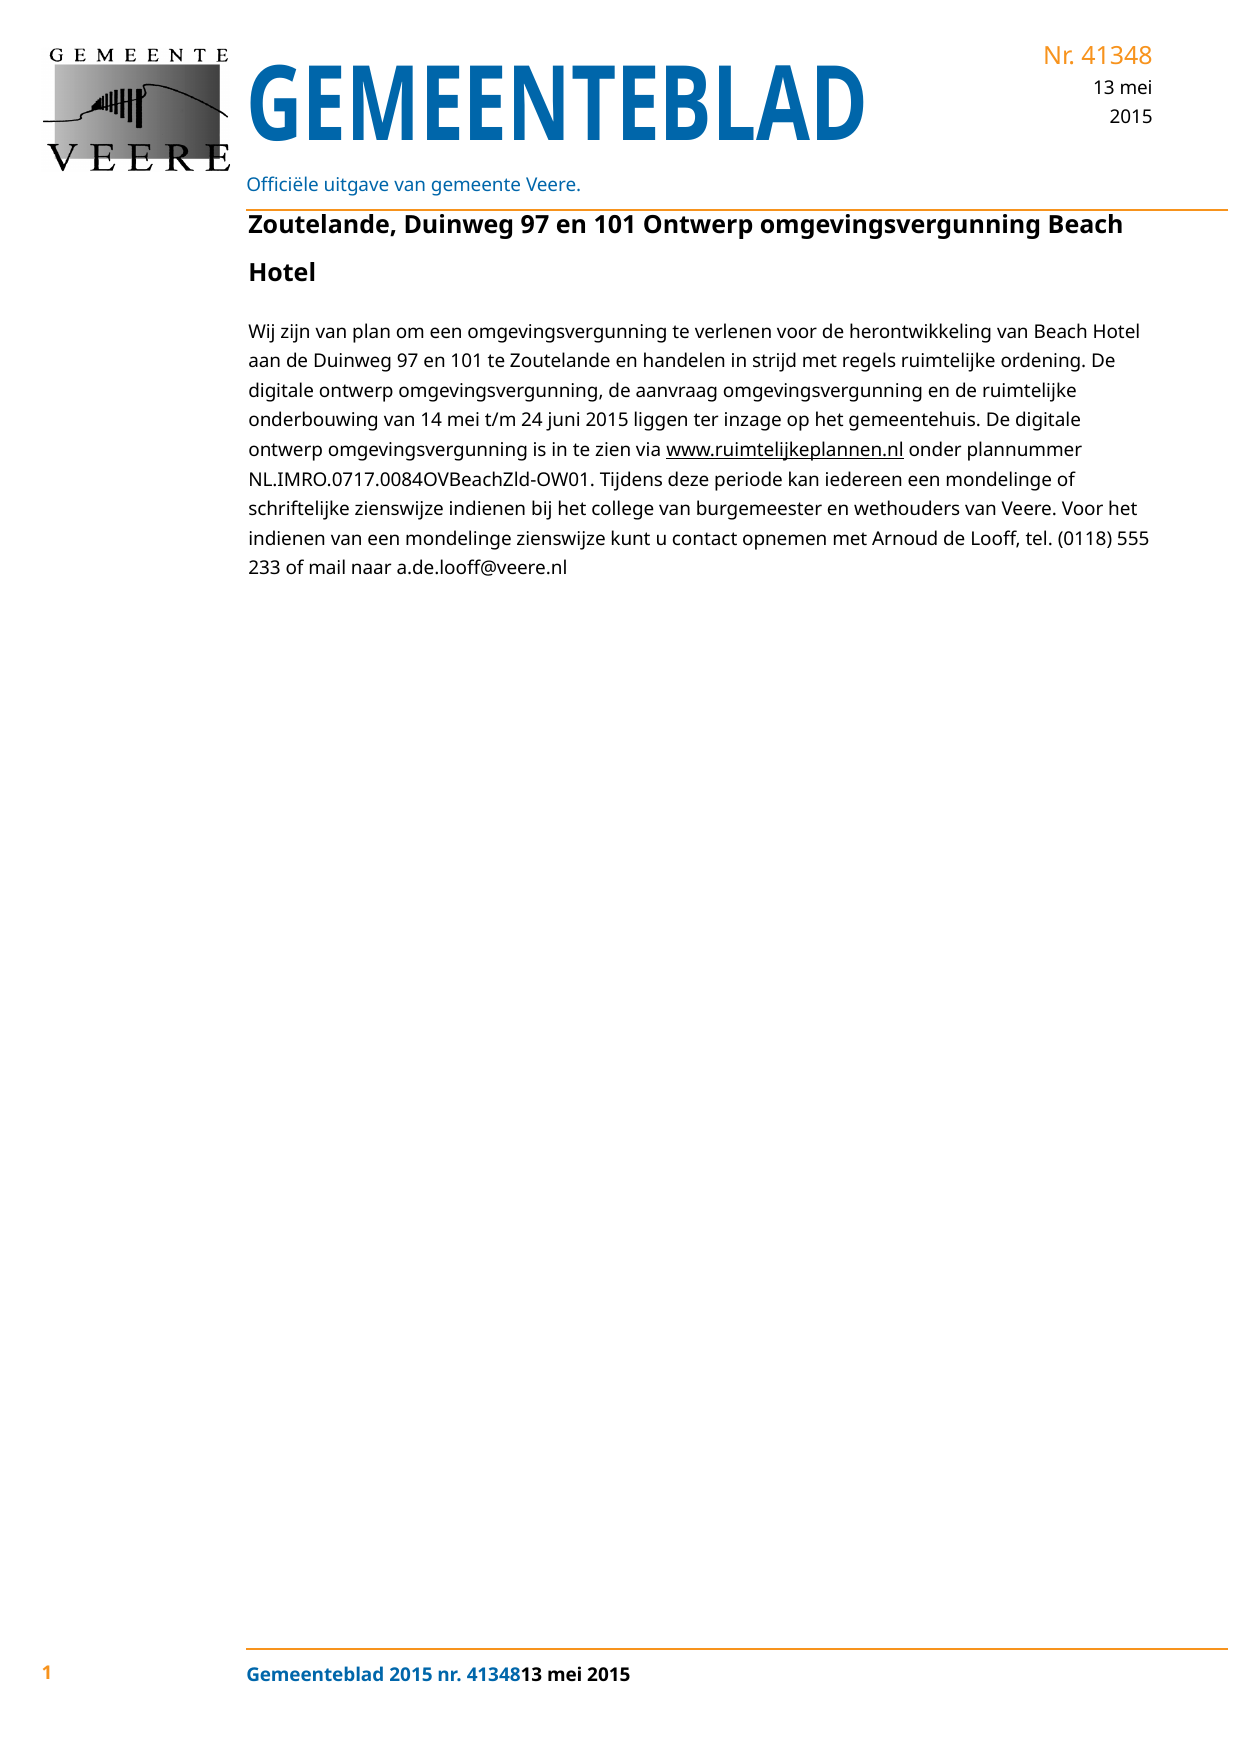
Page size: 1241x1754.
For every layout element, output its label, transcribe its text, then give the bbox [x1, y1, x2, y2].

picture [41, 47, 231, 172]
text Zoutelande, Duinweg 97 en 101 Ontwerp omgevingsvergunning Beach Hotel [248, 211, 1152, 288]
text Wij zijn van plan om een omgevingsvergunning te verlenen voor de herontwikkeling van Beach Hotel aan de Duinweg 97 en 101 te Zoutelande en handelen in strijd met regels ruimtelijke ordening. De digitale ontwerp omgevingsvergunning, de aanvraag omgevingsvergunning en de ruimtelijke onderbouwing van 14 mei t/m 24 juni 2015 liggen ter inzage op het gemeentehuis. De digitale ontwerp omgevingsvergunning is in te zien via www.ruimtelijkeplannen.nl onder plannummer NL.IMRO.0717.0084OVBeachZld-OW01. Tijdens deze periode kan iedereen een mondelinge of schriftelijke zienswijze indienen bij het college van burgemeester en wethouders van Veere. Voor het indienen van een mondelinge zienswijze kunt u contact opnemen met Arnoud de Looff, tel. (0118) 555 233 of mail naar a.de.looff@veere.nl [248, 318, 1152, 580]
